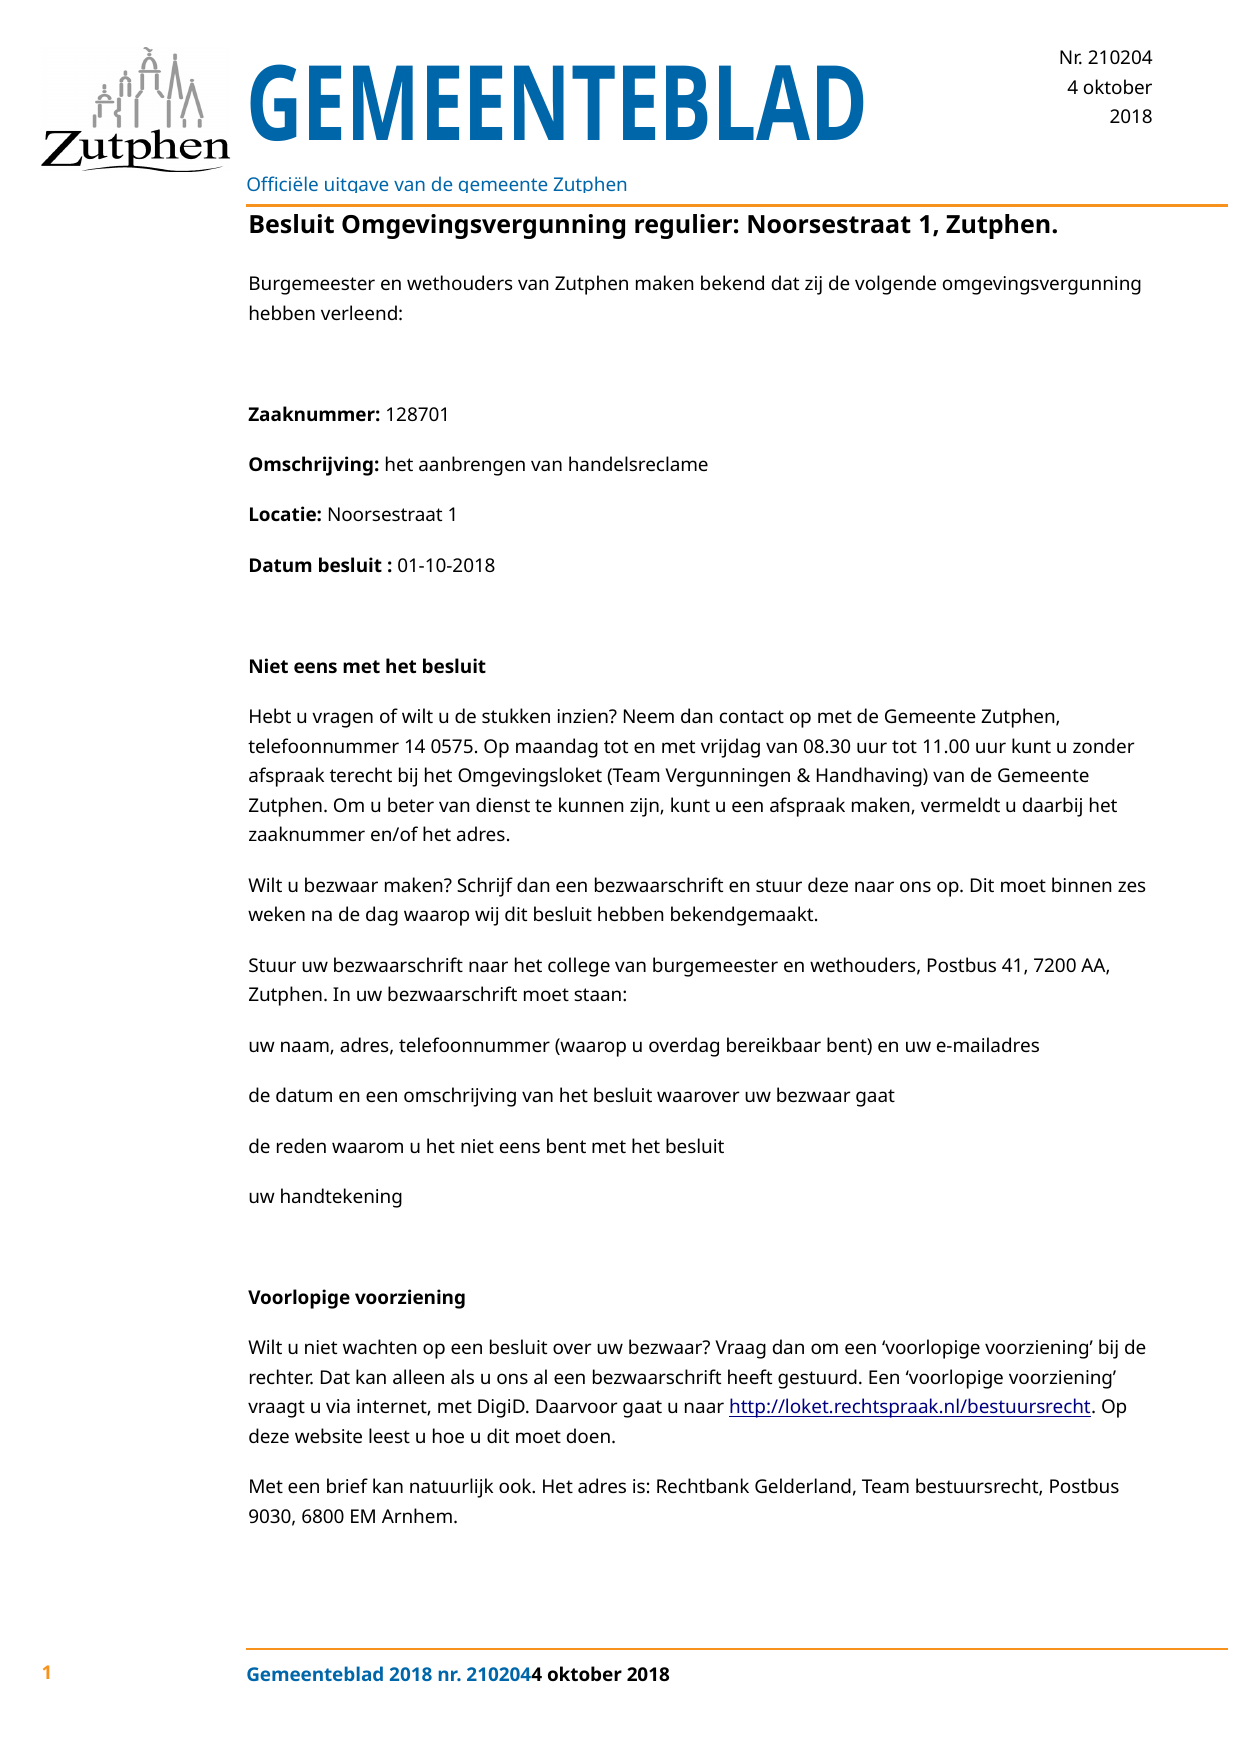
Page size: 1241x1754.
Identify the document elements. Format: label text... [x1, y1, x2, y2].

text Wilt u bezwaar maken? Schrijf dan een bezwaarschrift en stuur deze naar ons op. Dit moet binnen zes weken na de dag waarop wij dit besluit hebben bekendgemaakt. [248, 872, 1152, 927]
text Stuur uw bezwaarschrift naar het college van burgemeester en wethouders, Postbus 41, 7200 AA, Zutphen. In uw bezwaarschrift moet staan: [248, 952, 1152, 1007]
text uw handtekening [248, 1183, 1152, 1209]
text Niet eens met het besluit [248, 653, 1152, 678]
text Met een brief kan natuurlijk ook. Het adres is: Rechtbank Gelderland, Team bestuursrecht, Postbus 9030, 6800 EM Arnhem. [248, 1474, 1152, 1529]
text Omschrijving: het aanbrengen van handelsreclame [248, 451, 1152, 477]
text Burgemeester en wethouders van Zutphen maken bekend dat zij de volgende omgevingsvergunning hebben verleend: [248, 270, 1152, 326]
text Datum besluit : 01-10-2018 [248, 552, 1152, 578]
text de reden waarom u het niet eens bent met het besluit [248, 1133, 1152, 1158]
text Voorlopige voorziening [248, 1284, 1152, 1310]
text Zaaknummer: 128701 [248, 401, 1152, 426]
text uw naam, adres, telefoonnummer (waarop u overdag bereikbaar bent) en uw e-mailadres [248, 1032, 1152, 1058]
text de datum en een omschrijving van het besluit waarover uw bezwaar gaat [248, 1082, 1152, 1108]
picture [41, 47, 231, 172]
text Wilt u niet wachten op een besluit over uw bezwaar? Vraag dan om een ‘voorlopige voorziening’ bij de rechter. Dat kan alleen als u ons al een bezwaarschrift heeft gestuurd. Een ‘voorlopige voorziening’ vraagt u via internet, met DigiD. Daarvoor gaat u naar http://loket.rechtspraak.nl/bestuursrecht. Op deze website leest u hoe u dit moet doen. [248, 1334, 1152, 1449]
text Besluit Omgevingsvergunning regulier: Noorsestraat 1, Zutphen. [248, 207, 1152, 241]
text Locatie: Noorsestraat 1 [248, 502, 1152, 527]
text Hebt u vragen of wilt u de stukken inzien? Neem dan contact op met de Gemeente Zutphen, telefoonnummer 14 0575. Op maandag tot en met vrijdag van 08.30 uur tot 11.00 uur kunt u zonder afspraak terecht bij het Omgevingsloket (Team Vergunningen & Handhaving) van de Gemeente Zutphen. Om u beter van dienst te kunnen zijn, kunt u een afspraak maken, vermeldt u daarbij het zaaknummer en/of het adres. [248, 703, 1152, 847]
